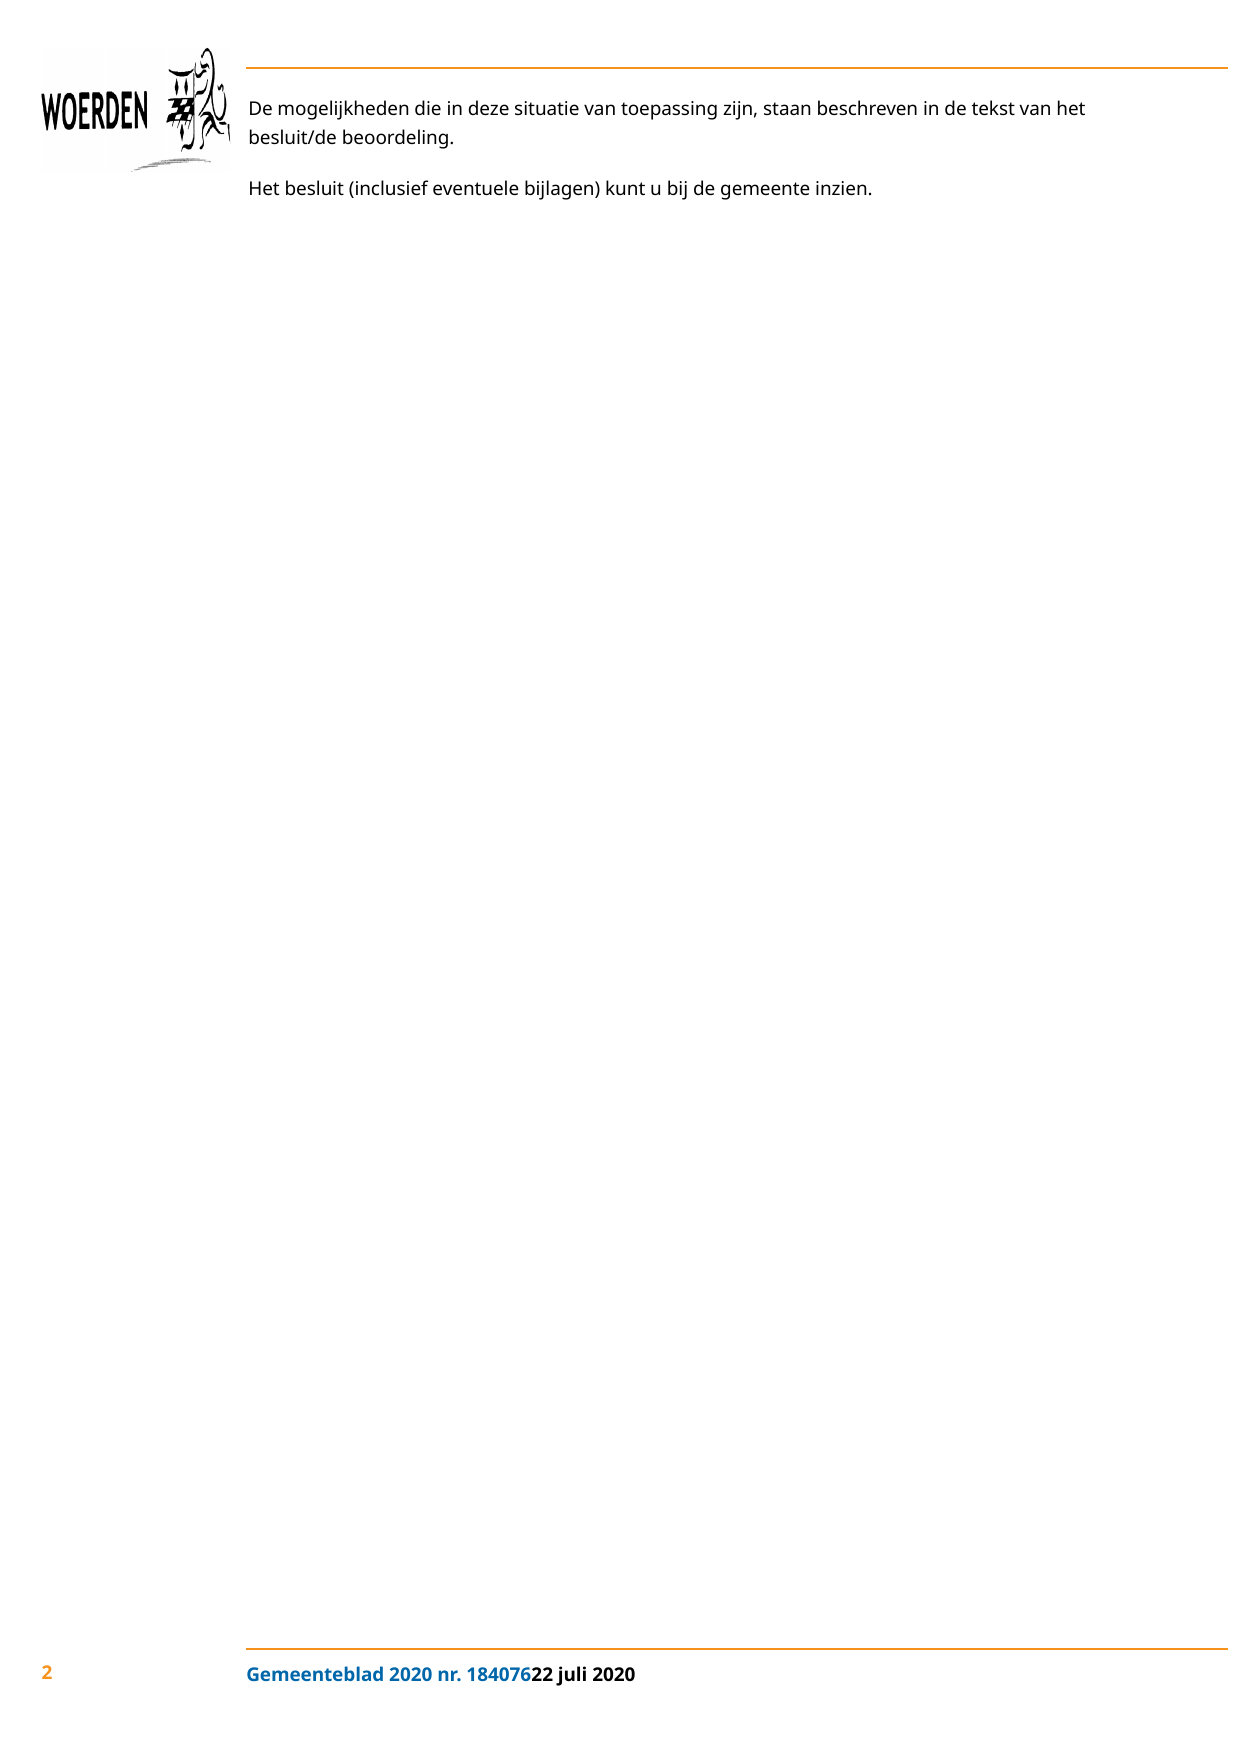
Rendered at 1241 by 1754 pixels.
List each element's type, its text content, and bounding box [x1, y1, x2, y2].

text Het besluit (inclusief eventuele bijlagen) kunt u bij de gemeente inzien. [248, 175, 1152, 201]
text De mogelijkheden die in deze situatie van toepassing zijn, staan beschreven in de tekst van het besluit/de beoordeling. [248, 95, 1152, 150]
picture [41, 47, 231, 172]
